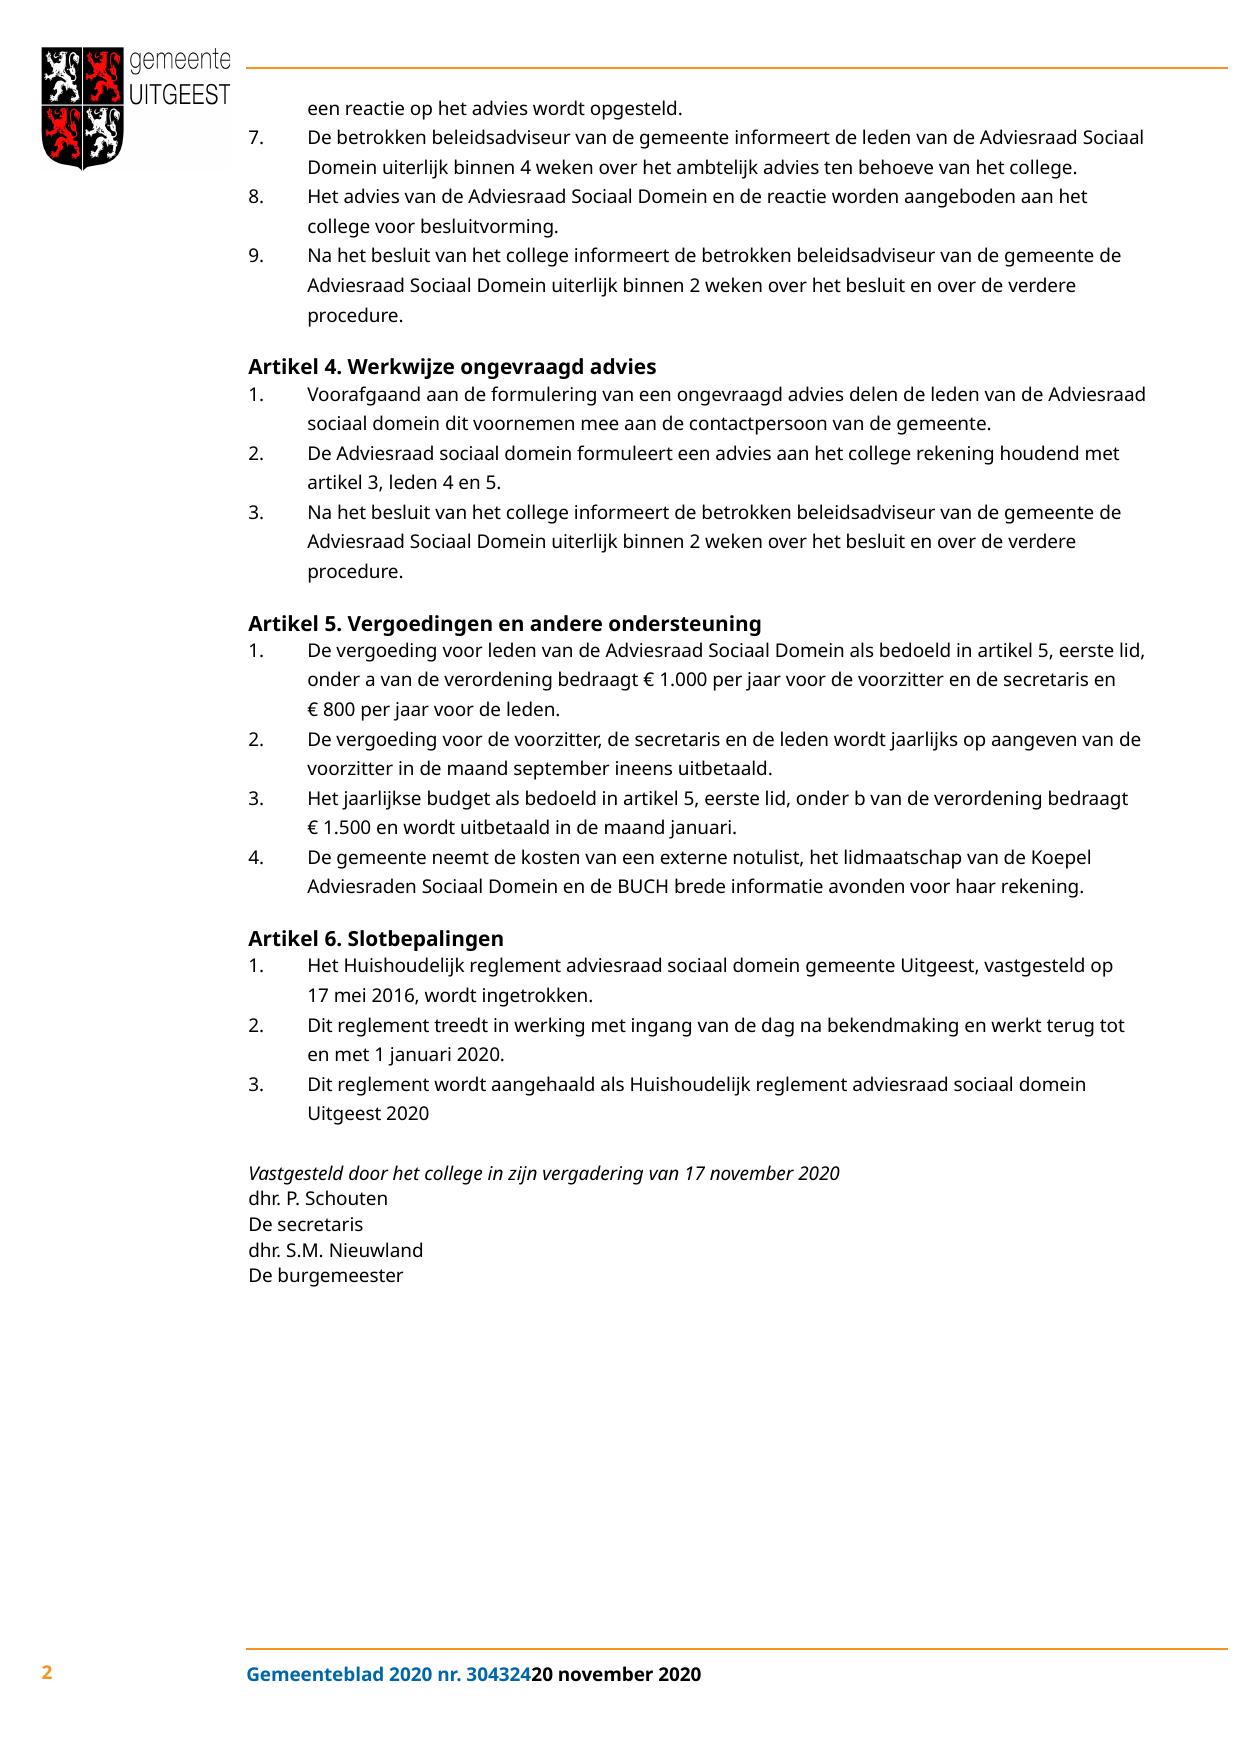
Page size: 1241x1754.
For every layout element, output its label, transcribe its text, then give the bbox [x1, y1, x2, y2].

list De vergoeding voor leden van de Adviesraad Sociaal Domein als bedoeld in artikel 5, eerste lid, onder a van de verordening bedraagt € 1.000 per jaar voor de voorzitter en de secretaris en € 800 per jaar voor de leden. [248, 637, 1152, 722]
list De Adviesraad sociaal domein formuleert een advies aan het college rekening houdend met artikel 3, leden 4 en 5. [248, 440, 1152, 495]
text Artikel 5. Vergoedingen en andere ondersteuning [248, 609, 1152, 637]
picture [41, 47, 231, 172]
list een reactie op het advies wordt opgesteld. [248, 95, 1152, 121]
text Artikel 6. Slotbepalingen [248, 924, 1152, 953]
list Dit reglement wordt aangehaald als Huishoudelijk reglement adviesraad sociaal domein Uitgeest 2020 [248, 1071, 1152, 1126]
list Het jaarlijkse budget als bedoeld in artikel 5, eerste lid, onder b van de verordening bedraagt € 1.500 en wordt uitbetaald in de maand januari. [248, 785, 1152, 840]
list De gemeente neemt de kosten van een externe notulist, het lidmaatschap van de Koepel Adviesraden Sociaal Domein en de BUCH brede informatie avonden voor haar rekening. [248, 844, 1152, 899]
text Artikel 4. Werkwijze ongevraagd advies [248, 352, 1152, 381]
text De secretaris [248, 1211, 1152, 1237]
list Na het besluit van het college informeert de betrokken beleidsadviseur van de gemeente de Adviesraad Sociaal Domein uiterlijk binnen 2 weken over het besluit en over de verdere procedure. [248, 243, 1152, 328]
list Na het besluit van het college informeert de betrokken beleidsadviseur van de gemeente de Adviesraad Sociaal Domein uiterlijk binnen 2 weken over het besluit en over de verdere procedure. [248, 499, 1152, 584]
list De vergoeding voor de voorzitter, de secretaris en de leden wordt jaarlijks op aangeven van de voorzitter in de maand september ineens uitbetaald. [248, 726, 1152, 781]
list Voorafgaand aan de formulering van een ongevraagd advies delen de leden van de Adviesraad sociaal domein dit voornemen mee aan de contactpersoon van de gemeente. [248, 381, 1152, 436]
list Het Huishoudelijk reglement adviesraad sociaal domein gemeente Uitgeest, vastgesteld op 17 mei 2016, wordt ingetrokken. [248, 953, 1152, 1008]
list Dit reglement treedt in werking met ingang van de dag na bekendmaking en werkt terug tot en met 1 januari 2020. [248, 1012, 1152, 1067]
text Vastgesteld door het college in zijn vergadering van 17 november 2020 [248, 1160, 1152, 1185]
text dhr. S.M. Nieuwland [248, 1237, 1152, 1263]
text De burgemeester [248, 1263, 1152, 1288]
list Het advies van de Adviesraad Sociaal Domein en de reactie worden aangeboden aan het college voor besluitvorming. [248, 183, 1152, 239]
list De betrokken beleidsadviseur van de gemeente informeert de leden van de Adviesraad Sociaal Domein uiterlijk binnen 4 weken over het ambtelijk advies ten behoeve van het college. [248, 124, 1152, 180]
text dhr. P. Schouten [248, 1185, 1152, 1211]
